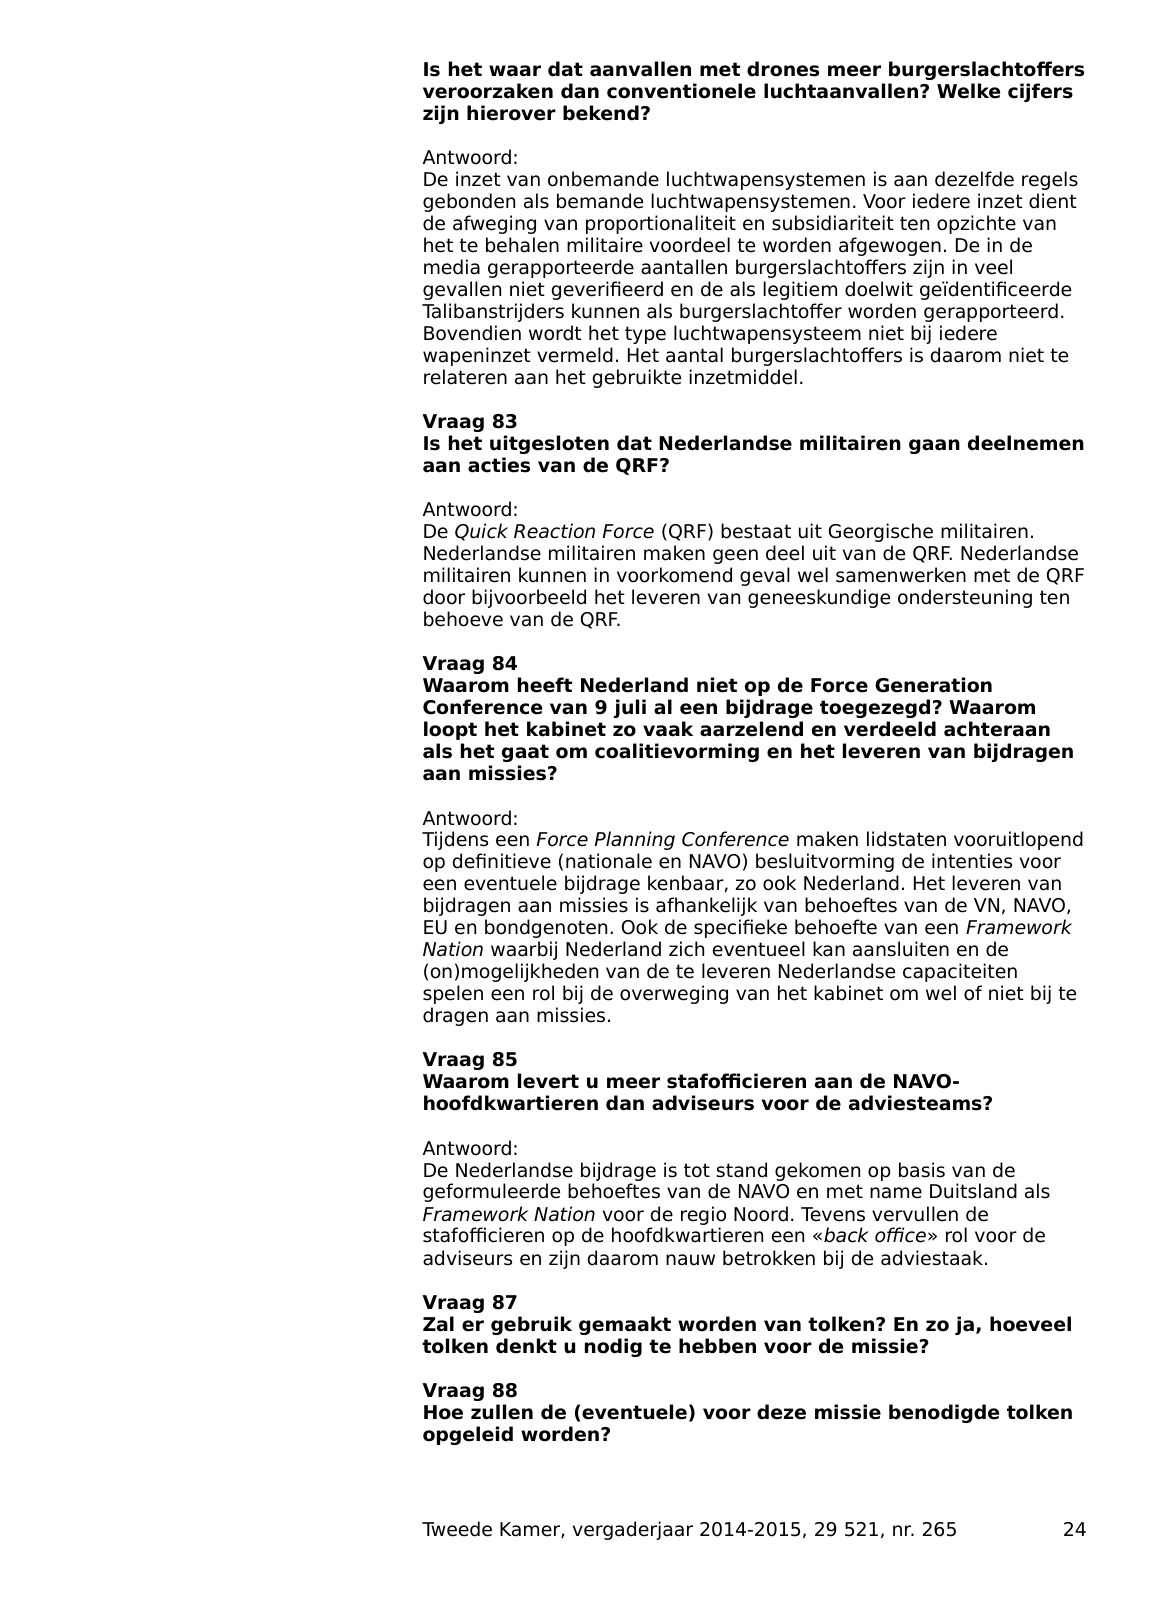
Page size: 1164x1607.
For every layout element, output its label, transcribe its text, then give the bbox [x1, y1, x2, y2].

text Waarom levert u meer stafofficieren aan de NAVO-hoofdkwartieren dan adviseurs voor de adviesteams? [422, 1071, 1087, 1115]
text De Nederlandse bijdrage is tot stand gekomen op basis van de geformuleerde behoeftes van de NAVO en met name Duitsland als Framework Nation voor de regio Noord. Tevens vervullen de stafofficieren op de hoofdkwartieren een «back office» rol voor de adviseurs en zijn daarom nauw betrokken bij de adviestaak. [422, 1159, 1087, 1269]
text Vraag 85 [422, 1049, 1087, 1071]
text Vraag 87 [422, 1292, 1087, 1313]
text Antwoord: [422, 1137, 1087, 1159]
text Is het uitgesloten dat Nederlandse militairen gaan deelnemen aan acties van de QRF? [422, 433, 1087, 477]
text Vraag 88 [422, 1380, 1087, 1402]
text Antwoord: [422, 807, 1087, 829]
text De inzet van onbemande luchtwapensystemen is aan dezelfde regels gebonden als bemande luchtwapensystemen. Voor iedere inzet dient de afweging van proportionaliteit en subsidiariteit ten opzichte van het te behalen militaire voordeel te worden afgewogen. De in de media gerapporteerde aantallen burgerslachtoffers zijn in veel gevallen niet geverifieerd en de als legitiem doelwit geïdentificeerde Talibanstrijders kunnen als burgerslachtoffer worden gerapporteerd. Bovendien wordt het type luchtwapensysteem niet bij iedere wapeninzet vermeld. Het aantal burgerslachtoffers is daarom niet te relateren aan het gebruikte inzetmiddel. [422, 169, 1087, 389]
text Vraag 83 [422, 411, 1087, 433]
text Vraag 84 [422, 653, 1087, 675]
text Hoe zullen de (eventuele) voor deze missie benodigde tolken opgeleid worden? [422, 1402, 1087, 1446]
text Waarom heeft Nederland niet op de Force Generation Conference van 9 juli al een bijdrage toegezegd? Waarom loopt het kabinet zo vaak aarzelend en verdeeld achteraan als het gaat om coalitievorming en het leveren van bijdragen aan missies? [422, 675, 1087, 785]
text Antwoord: [422, 147, 1087, 169]
text De Quick Reaction Force (QRF) bestaat uit Georgische militairen. Nederlandse militairen maken geen deel uit van de QRF. Nederlandse militairen kunnen in voorkomend geval wel samenwerken met de QRF door bijvoorbeeld het leveren van geneeskundige ondersteuning ten behoeve van de QRF. [422, 521, 1087, 631]
text Is het waar dat aanvallen met drones meer burgerslachtoffers veroorzaken dan conventionele luchtaanvallen? Welke cijfers zijn hierover bekend? [422, 59, 1087, 125]
text Zal er gebruik gemaakt worden van tolken? En zo ja, hoeveel tolken denkt u nodig te hebben voor de missie? [422, 1313, 1087, 1357]
text Tijdens een Force Planning Conference maken lidstaten vooruitlopend op definitieve (nationale en NAVO) besluitvorming de intenties voor een eventuele bijdrage kenbaar, zo ook Nederland. Het leveren van bijdragen aan missies is afhankelijk van behoeftes van de VN, NAVO, EU en bondgenoten. Ook de specifieke behoefte van een Framework Nation waarbij Nederland zich eventueel kan aansluiten en de (on)mogelijkheden van de te leveren Nederlandse capaciteiten spelen een rol bij de overweging van het kabinet om wel of niet bij te dragen aan missies. [422, 829, 1087, 1027]
text Antwoord: [422, 499, 1087, 521]
